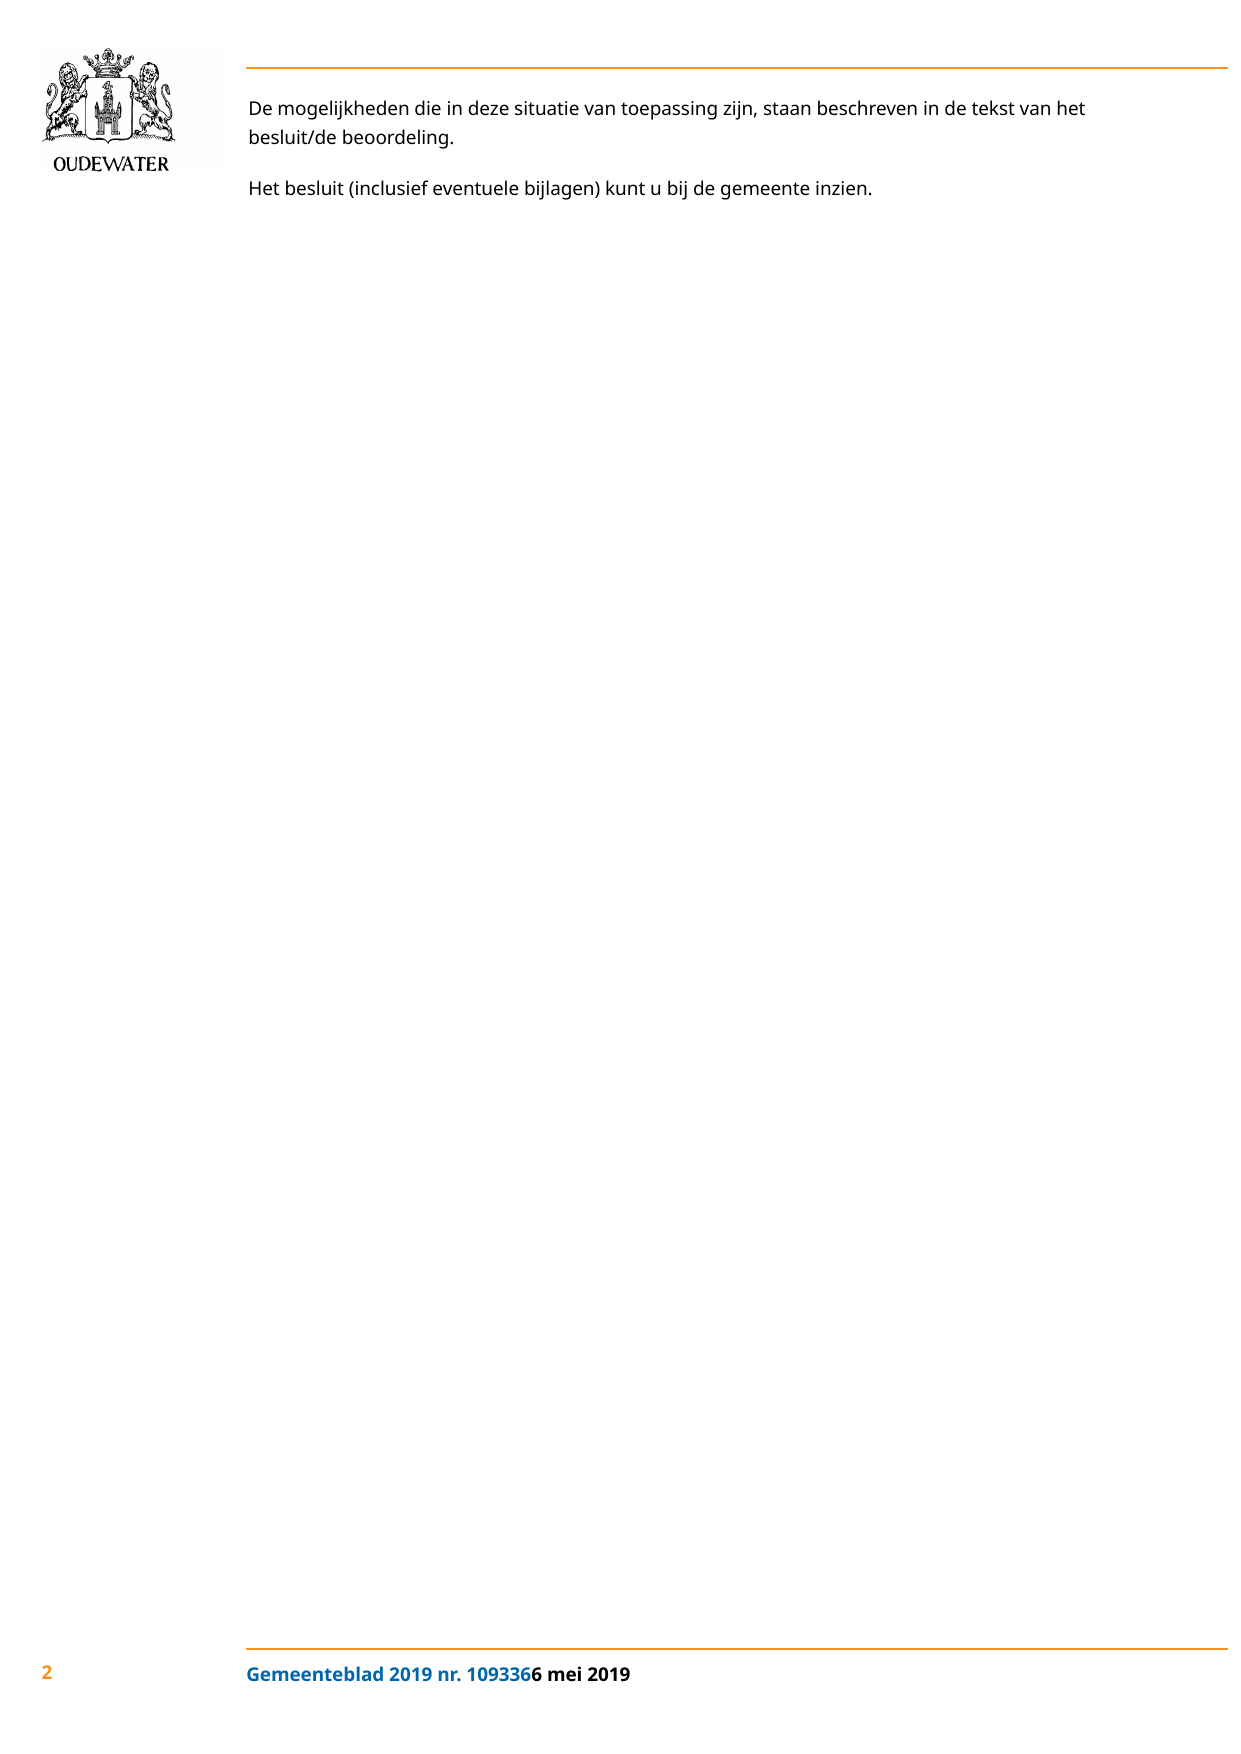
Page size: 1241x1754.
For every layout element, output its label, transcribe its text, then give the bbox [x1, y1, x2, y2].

picture [41, 47, 231, 172]
text Het besluit (inclusief eventuele bijlagen) kunt u bij de gemeente inzien. [248, 175, 1152, 201]
text De mogelijkheden die in deze situatie van toepassing zijn, staan beschreven in de tekst van het besluit/de beoordeling. [248, 95, 1152, 150]
